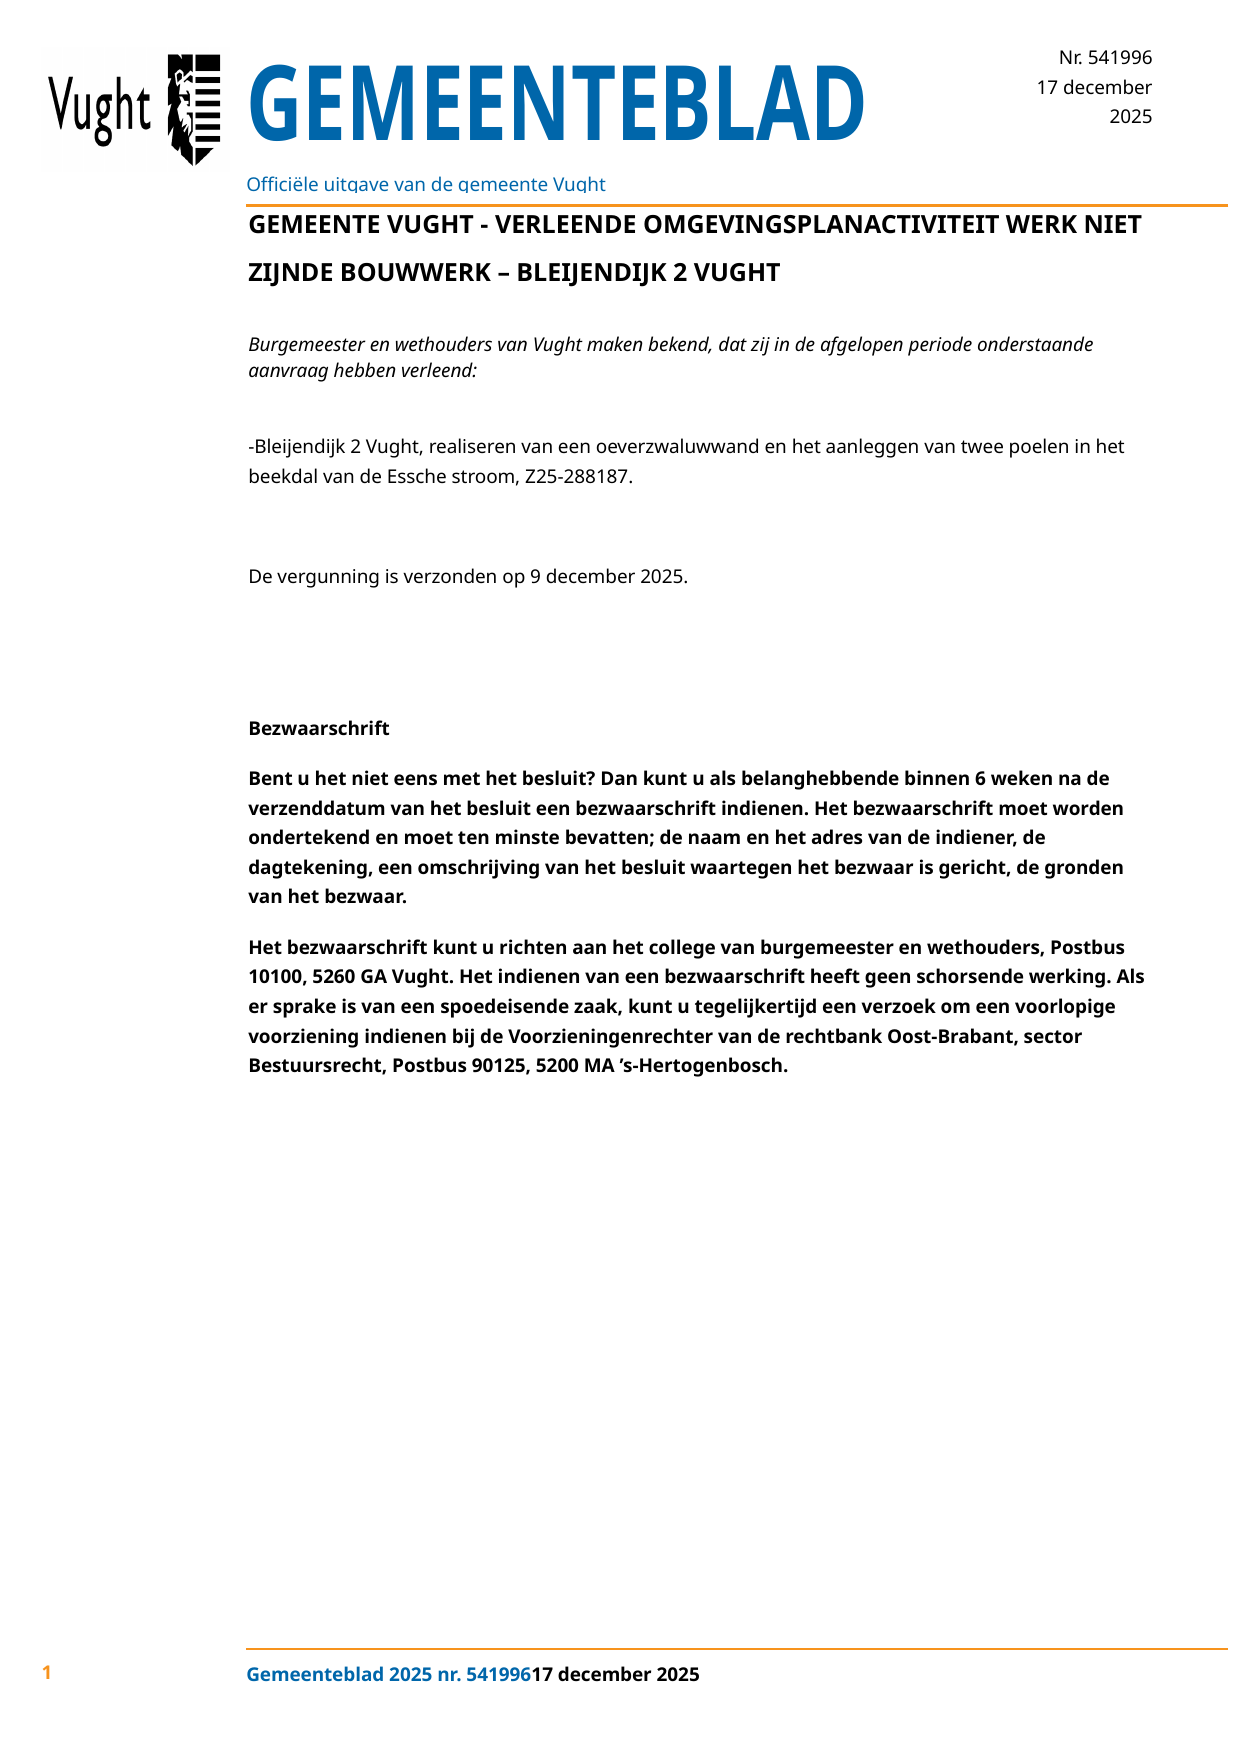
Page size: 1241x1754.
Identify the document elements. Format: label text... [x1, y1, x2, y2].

text Burgemeester en wethouders van Vught maken bekend, dat zij in de afgelopen periode onderstaande aanvraag hebben verleend: [248, 331, 1152, 383]
text -Bleijendijk 2 Vught, realiseren van een oeverzwaluwwand en het aanleggen van twee poelen in het beekdal van de Essche stroom, Z25-288187. [248, 433, 1152, 489]
text De vergunning is verzonden op 9 december 2025. [248, 564, 1152, 589]
text Bezwaarschrift [248, 715, 1152, 741]
text Bent u het niet eens met het besluit? Dan kunt u als belanghebbende binnen 6 weken na de verzenddatum van het besluit een bezwaarschrift indienen. Het bezwaarschrift moet worden ondertekend en moet ten minste bevatten; de naam en het adres van de indiener, de dagtekening, een omschrijving van het besluit waartegen het bezwaar is gericht, de gronden van het bezwaar. [248, 765, 1152, 909]
picture [41, 47, 231, 172]
text Het bezwaarschrift kunt u richten aan het college van burgemeester en wethouders, Postbus 10100, 5260 GA Vught. Het indienen van een bezwaarschrift heeft geen schorsende werking. Als er sprake is van een spoedeisende zaak, kunt u tegelijkertijd een verzoek om een voorlopige voorziening indienen bij de Voorzieningenrechter van de rechtbank Oost-Brabant, sector Bestuursrecht, Postbus 90125, 5200 MA ’s-Hertogenbosch. [248, 934, 1152, 1078]
text GEMEENTE VUGHT - VERLEENDE OMGEVINGSPLANACTIVITEIT WERK NIET ZIJNDE BOUWWERK – BLEIJENDIJK 2 VUGHT [248, 207, 1152, 288]
